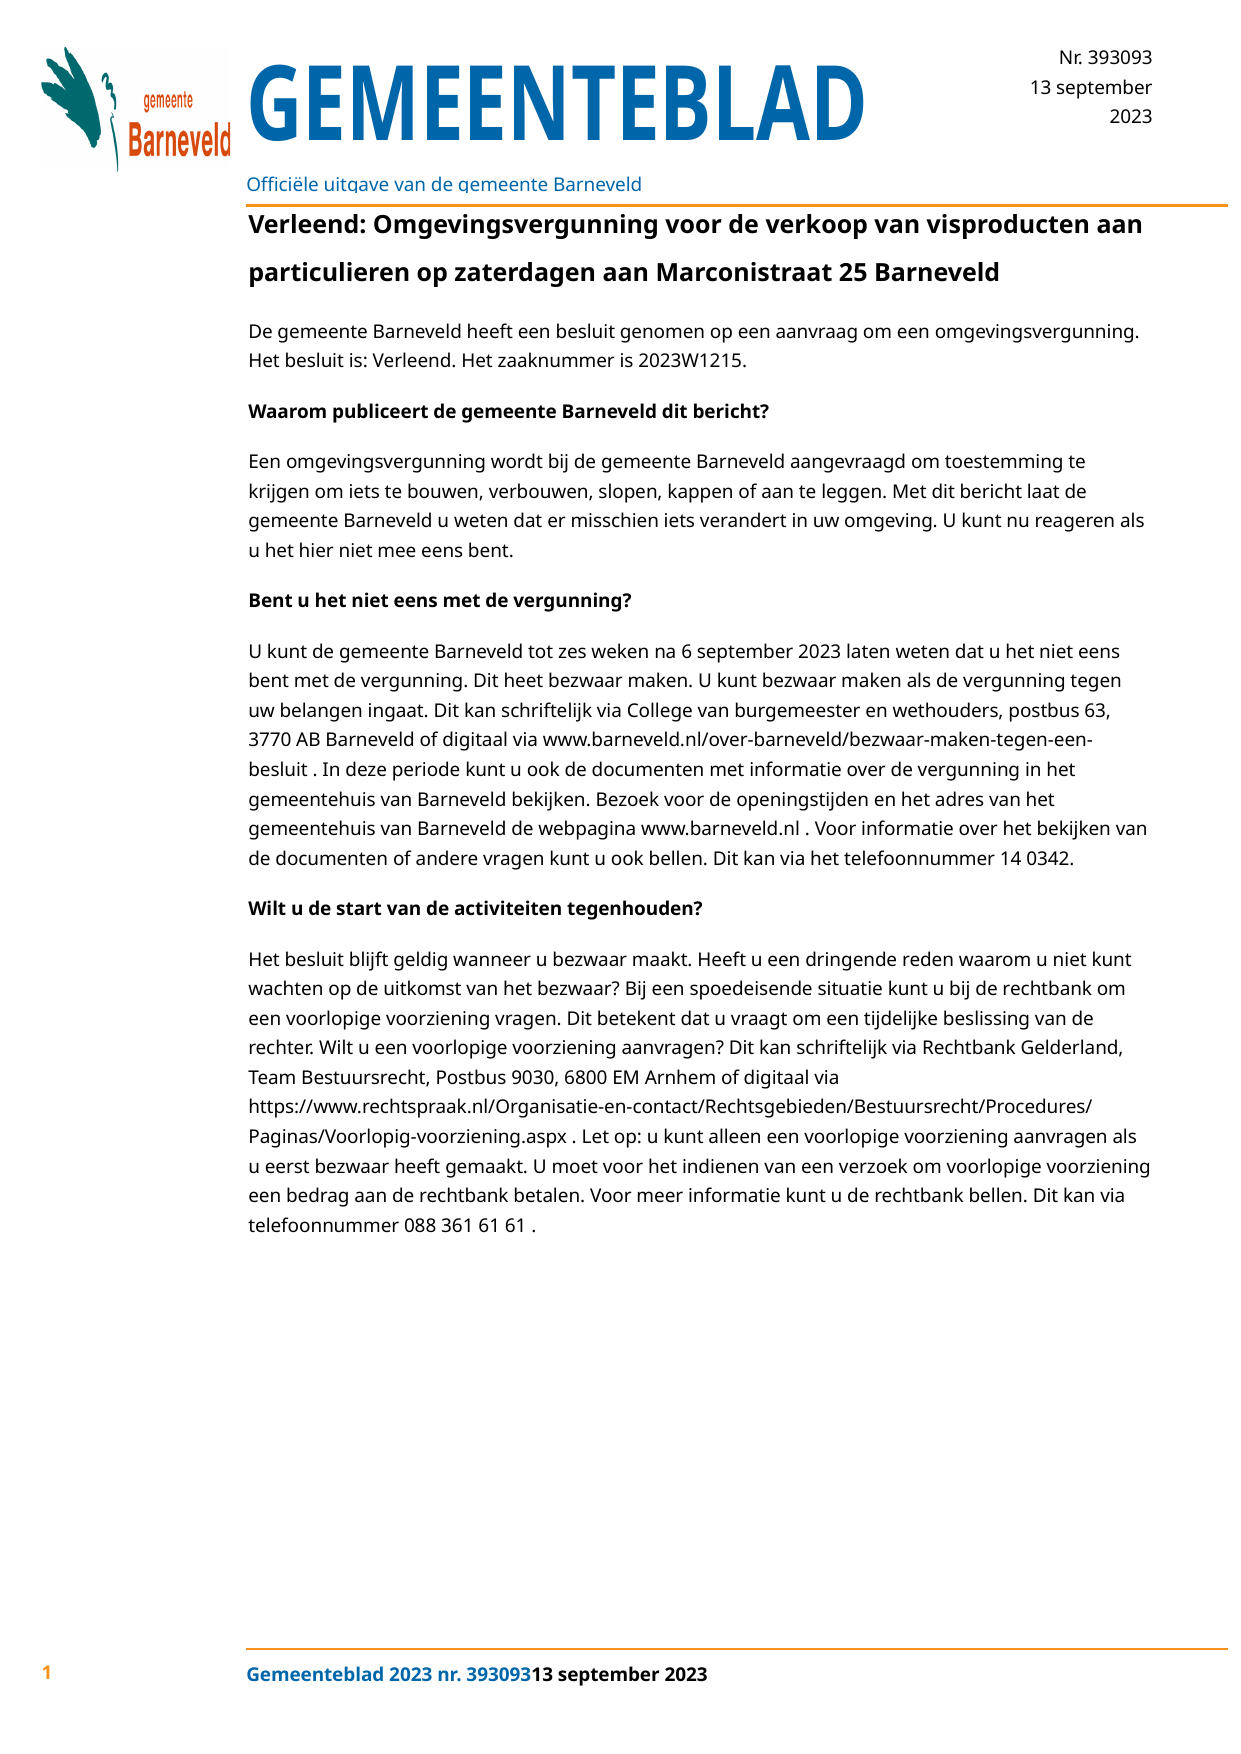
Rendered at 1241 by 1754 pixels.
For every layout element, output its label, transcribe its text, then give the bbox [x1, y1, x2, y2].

text Verleend: Omgevingsvergunning voor de verkoop van visproducten aan particulieren op zaterdagen aan Marconistraat 25 Barneveld [248, 207, 1152, 288]
text U kunt de gemeente Barneveld tot zes weken na 6 september 2023 laten weten dat u het niet eens bent met de vergunning. Dit heet bezwaar maken. U kunt bezwaar maken als de vergunning tegen uw belangen ingaat. Dit kan schriftelijk via College van burgemeester en wethouders, postbus 63, 3770 AB Barneveld of digitaal via www.barneveld.nl/over-barneveld/bezwaar-maken-tegen-een-besluit . In deze periode kunt u ook de documenten met informatie over de vergunning in het gemeentehuis van Barneveld bekijken. Bezoek voor de openingstijden en het adres van het gemeentehuis van Barneveld de webpagina www.barneveld.nl . Voor informatie over het bekijken van de documenten of andere vragen kunt u ook bellen. Dit kan via het telefoonnummer 14 0342. [248, 638, 1152, 871]
text Bent u het niet eens met de vergunning? [248, 587, 1152, 613]
picture [41, 47, 231, 172]
text Een omgevingsvergunning wordt bij de gemeente Barneveld aangevraagd om toestemming te krijgen om iets te bouwen, verbouwen, slopen, kappen of aan te leggen. Met dit bericht laat de gemeente Barneveld u weten dat er misschien iets verandert in uw omgeving. U kunt nu reageren als u het hier niet mee eens bent. [248, 448, 1152, 563]
text Het besluit blijft geldig wanneer u bezwaar maakt. Heeft u een dringende reden waarom u niet kunt wachten op de uitkomst van het bezwaar? Bij een spoedeisende situatie kunt u bij de rechtbank om een voorlopige voorziening vragen. Dit betekent dat u vraagt om een tijdelijke beslissing van de rechter. Wilt u een voorlopige voorziening aanvragen? Dit kan schriftelijk via Rechtbank Gelderland, Team Bestuursrecht, Postbus 9030, 6800 EM Arnhem of digitaal via https://www.rechtspraak.nl/Organisatie-en-contact/Rechtsgebieden/Bestuursrecht/Procedures/Paginas/Voorlopig-voorziening.aspx . Let op: u kunt alleen een voorlopige voorziening aanvragen als u eerst bezwaar heeft gemaakt. U moet voor het indienen van een verzoek om voorlopige voorziening een bedrag aan de rechtbank betalen. Voor meer informatie kunt u de rechtbank bellen. Dit kan via telefoonnummer 088 361 61 61 . [248, 946, 1152, 1238]
text De gemeente Barneveld heeft een besluit genomen op een aanvraag om een omgevingsvergunning. Het besluit is: Verleend. Het zaaknummer is 2023W1215. [248, 318, 1152, 373]
text Wilt u de start van de activiteiten tegenhouden? [248, 895, 1152, 921]
text Waarom publiceert de gemeente Barneveld dit bericht? [248, 398, 1152, 424]
